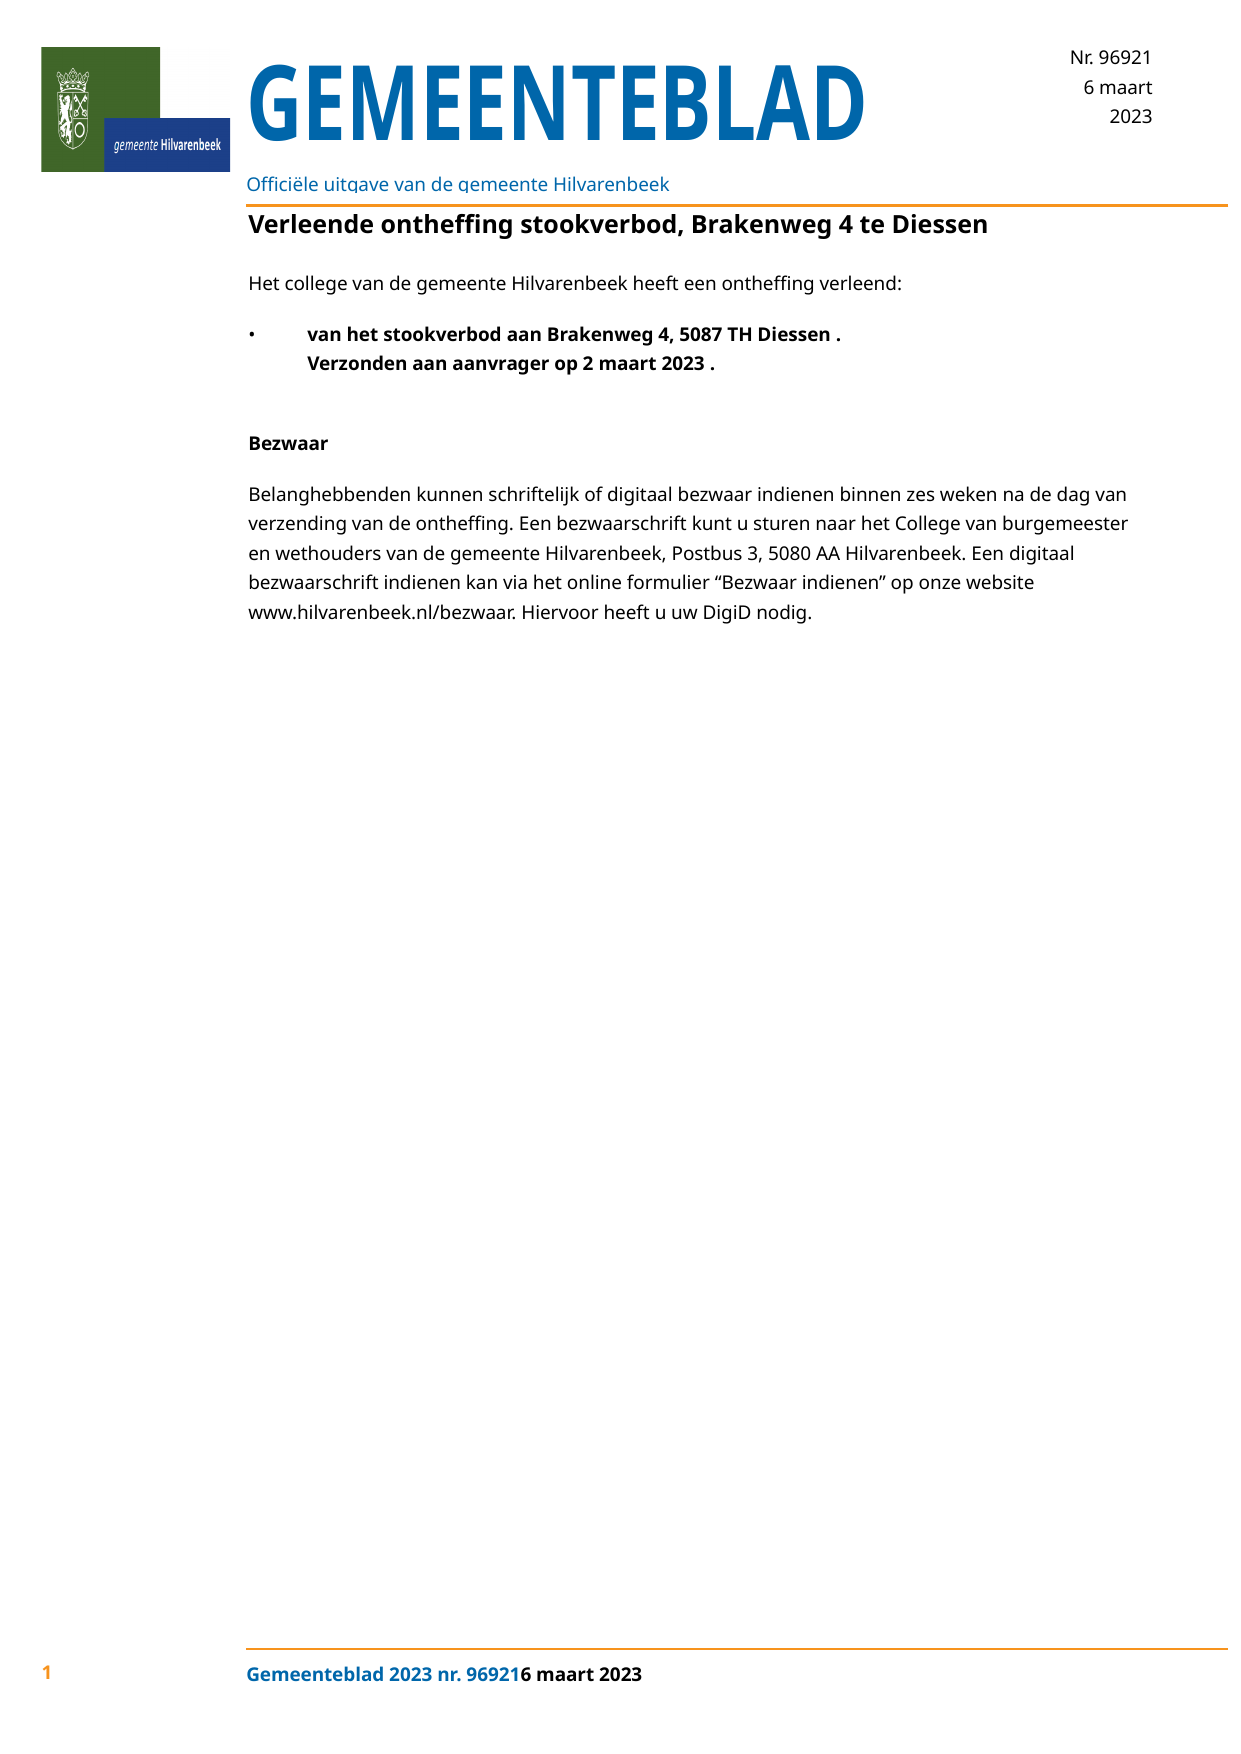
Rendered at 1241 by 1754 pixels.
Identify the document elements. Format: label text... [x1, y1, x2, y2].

text Het college van de gemeente Hilvarenbeek heeft een ontheffing verleend: [248, 270, 1152, 296]
text Bezwaar [248, 430, 1152, 456]
list Verzonden aan aanvrager op 2 maart 2023 . [248, 350, 1152, 376]
text Belanghebbenden kunnen schriftelijk of digitaal bezwaar indienen binnen zes weken na de dag van verzending van de ontheffing. Een bezwaarschrift kunt u sturen naar het College van burgemeester en wethouders van de gemeente Hilvarenbeek, Postbus 3, 5080 AA Hilvarenbeek. Een digitaal bezwaarschrift indienen kan via het online formulier “Bezwaar indienen” op onze website www.hilvarenbeek.nl/bezwaar. Hiervoor heeft u uw DigiD nodig. [248, 481, 1152, 625]
picture [41, 47, 231, 172]
list van het stookverbod aan Brakenweg 4, 5087 TH Diessen . [248, 321, 1152, 346]
text Verleende ontheffing stookverbod, Brakenweg 4 te Diessen [248, 207, 1152, 241]
